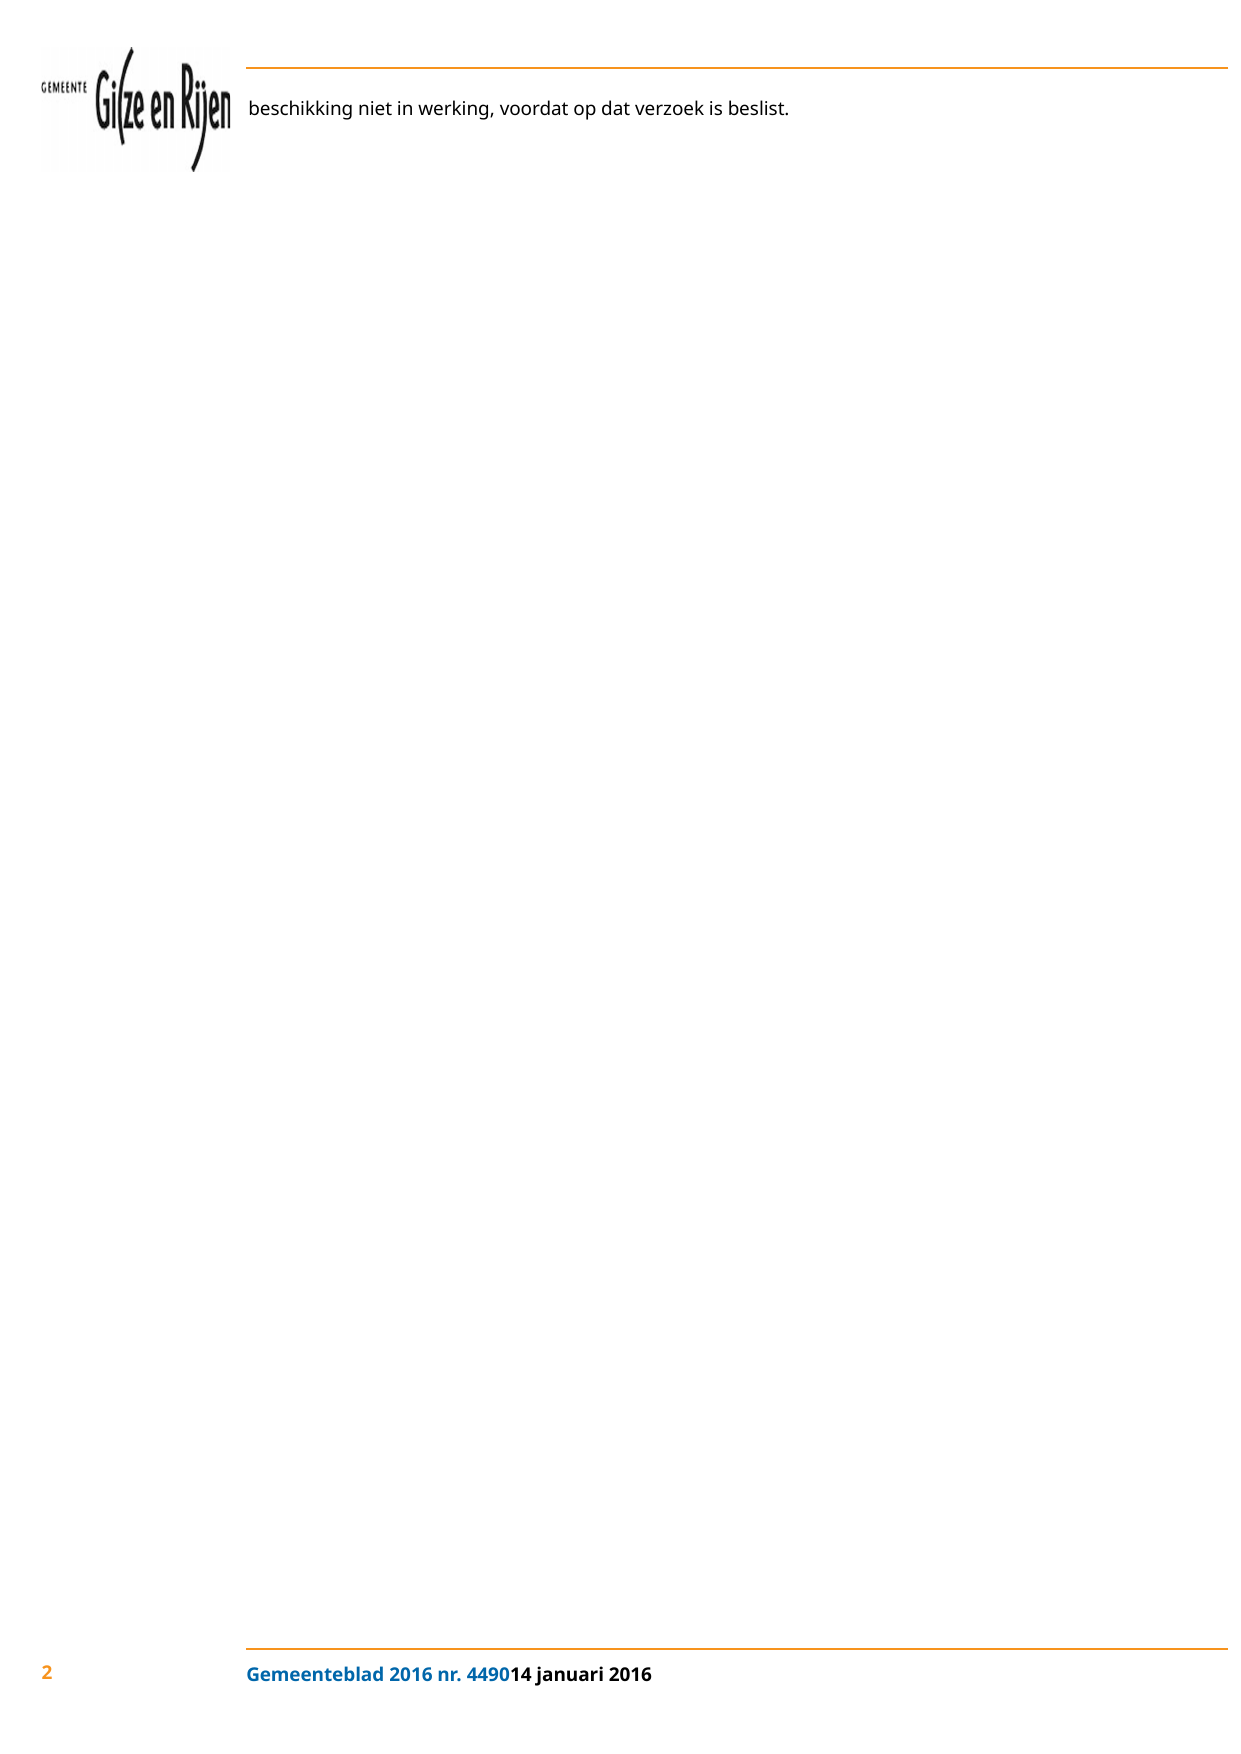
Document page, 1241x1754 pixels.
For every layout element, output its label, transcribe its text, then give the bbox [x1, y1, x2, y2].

picture [41, 47, 231, 172]
text beschikking niet in werking, voordat op dat verzoek is beslist. [248, 95, 1152, 121]
